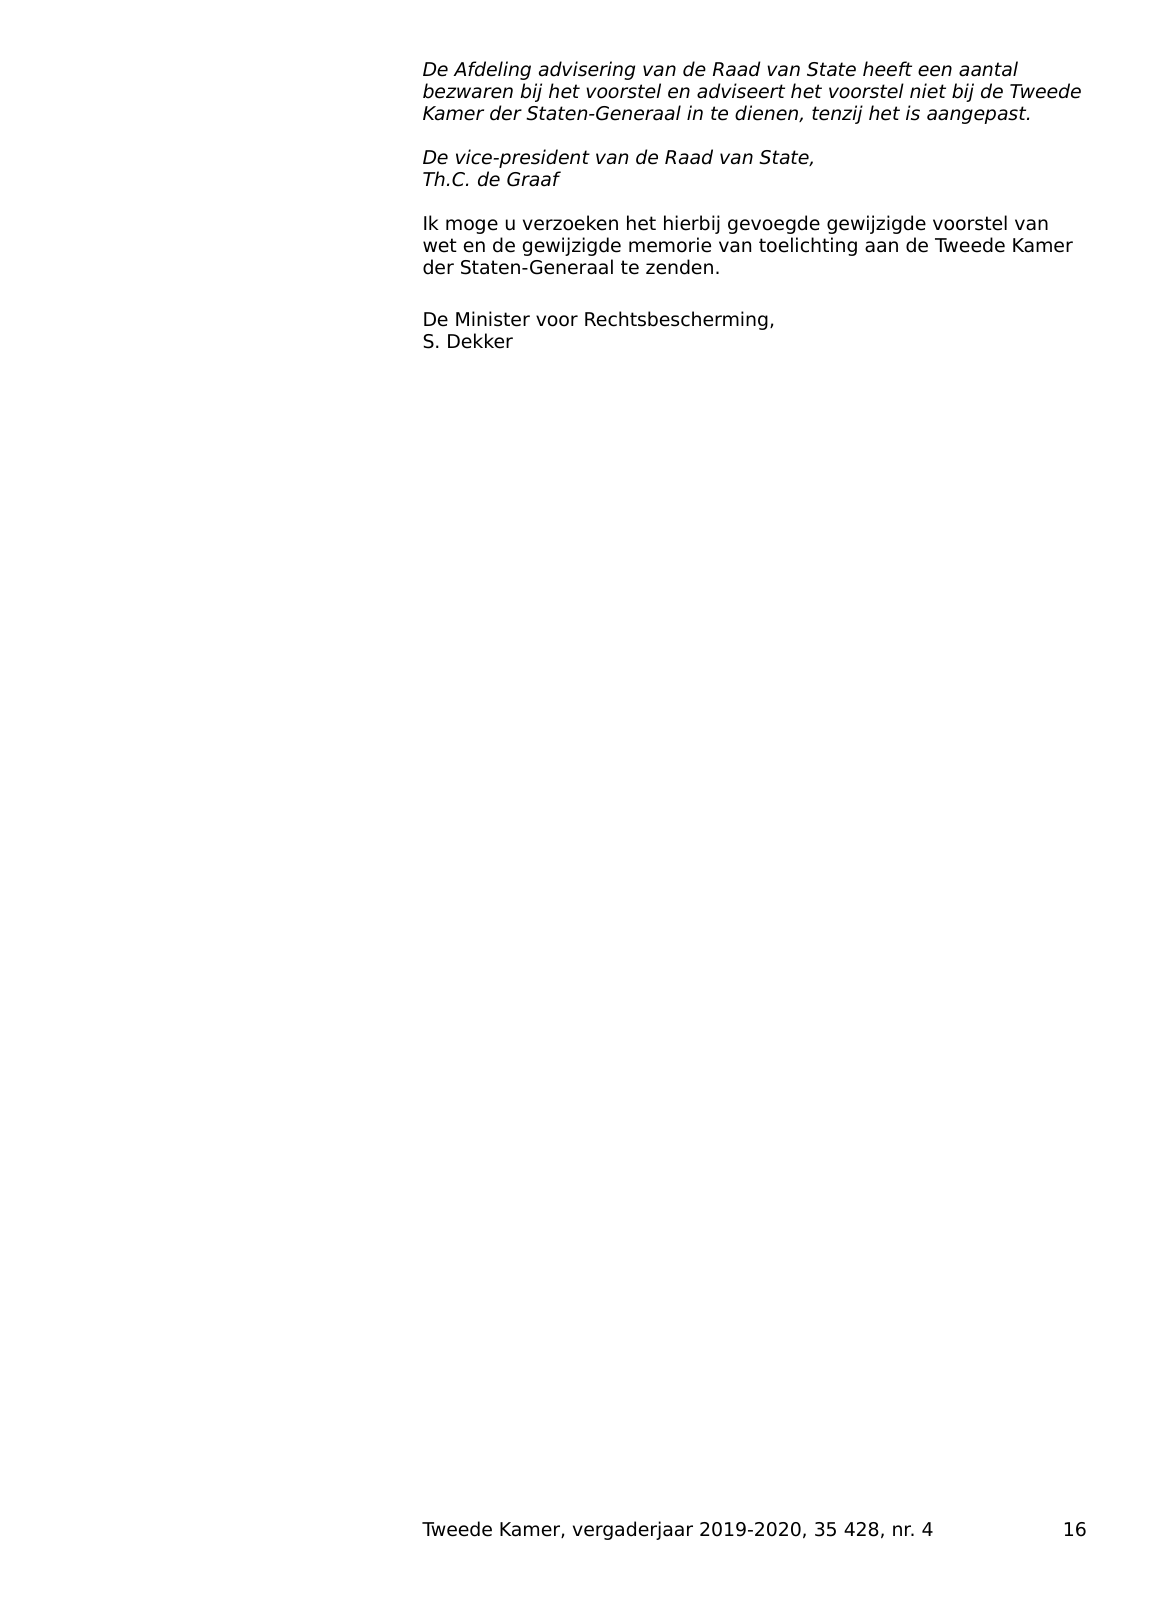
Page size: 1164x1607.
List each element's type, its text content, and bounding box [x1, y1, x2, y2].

text De vice-president van de Raad van State, [422, 147, 1087, 169]
text Th.C. de Graaf [422, 169, 1087, 191]
text De Minister voor Rechtsbescherming, S. Dekker [422, 309, 1087, 353]
text Ik moge u verzoeken het hierbij gevoegde gewijzigde voorstel van wet en de gewijzigde memorie van toelichting aan de Tweede Kamer der Staten-Generaal te zenden. [422, 213, 1087, 279]
text De Afdeling advisering van de Raad van State heeft een aantal bezwaren bij het voorstel en adviseert het voorstel niet bij de Tweede Kamer der Staten-Generaal in te dienen, tenzij het is aangepast. [422, 59, 1087, 125]
